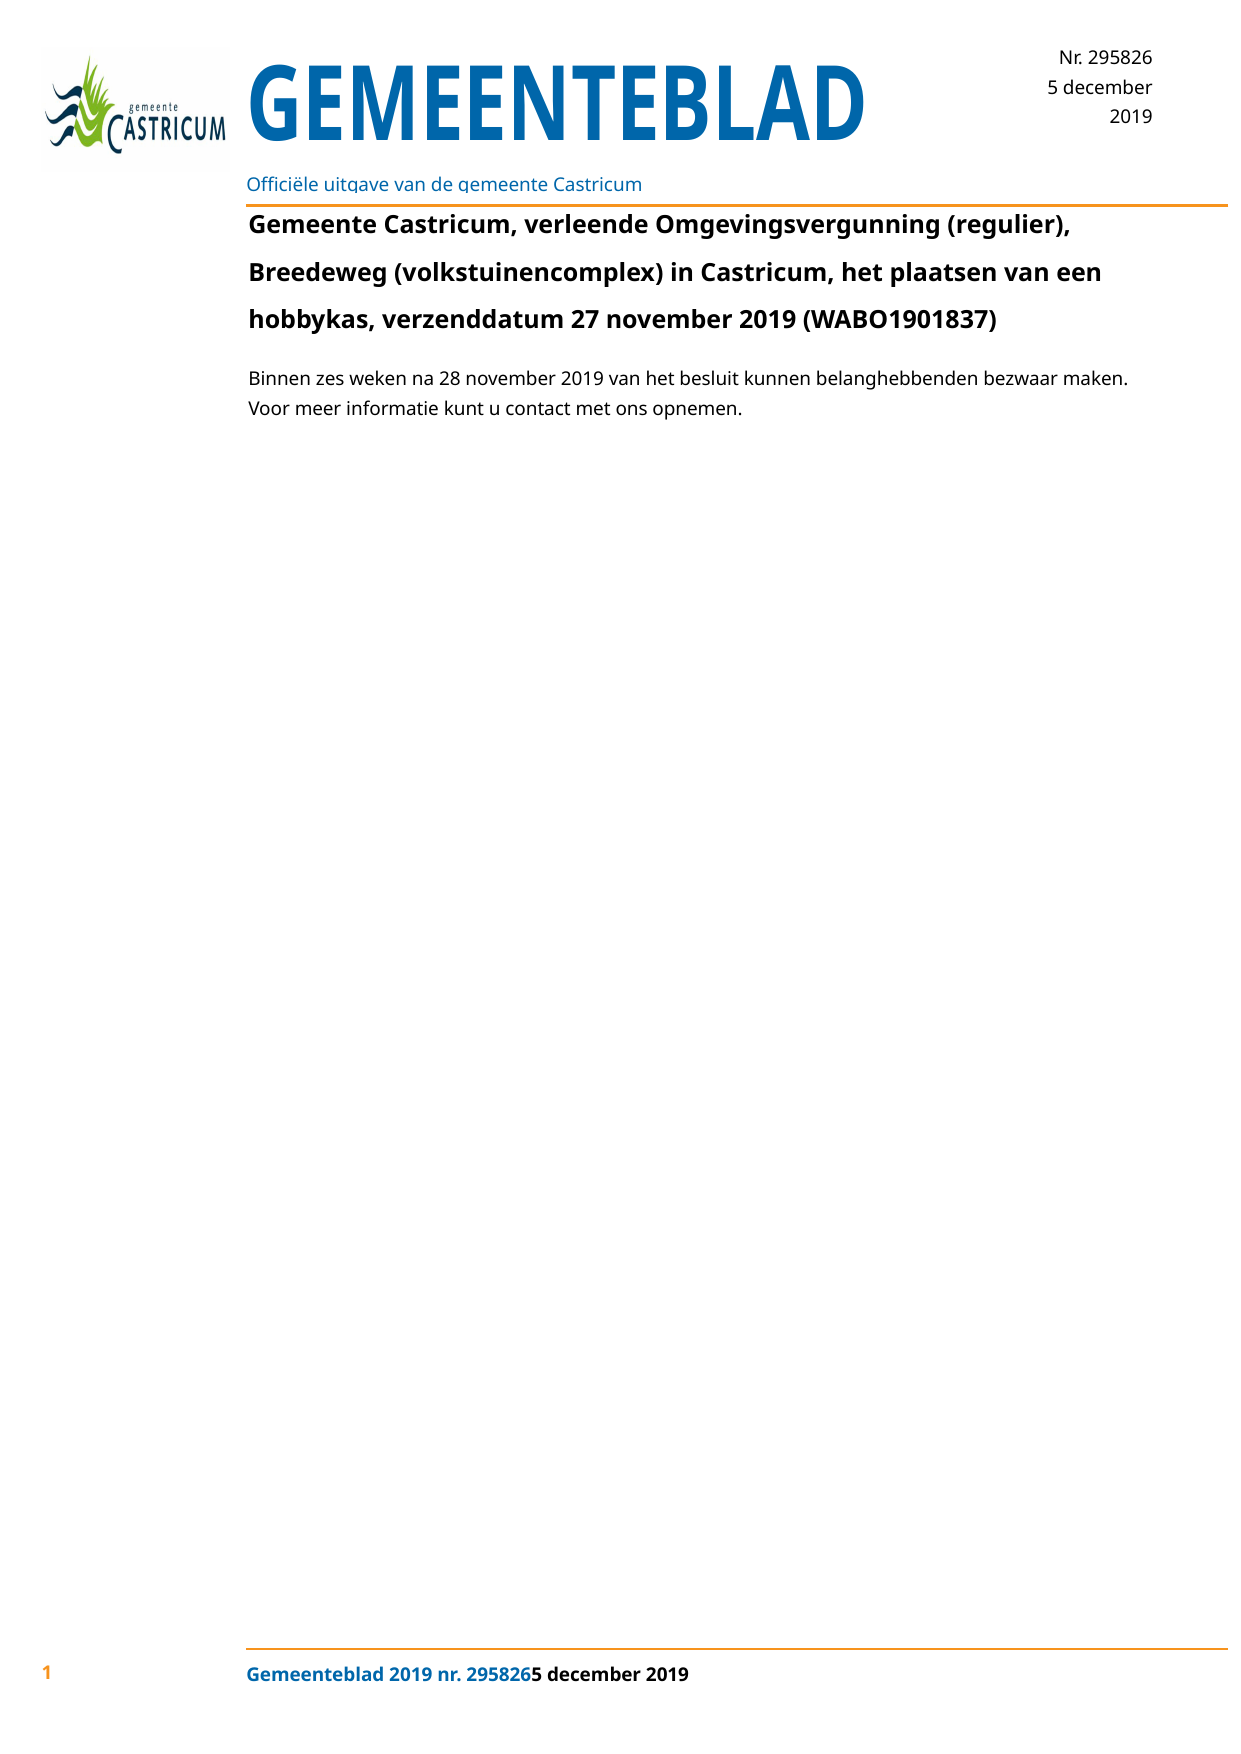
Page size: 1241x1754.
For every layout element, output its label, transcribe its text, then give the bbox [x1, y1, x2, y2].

text Binnen zes weken na 28 november 2019 van het besluit kunnen belanghebbenden bezwaar maken. Voor meer informatie kunt u contact met ons opnemen. [248, 366, 1152, 421]
text Gemeente Castricum, verleende Omgevingsvergunning (regulier), Breedeweg (volkstuinencomplex) in Castricum, het plaatsen van een hobbykas, verzenddatum 27 november 2019 (WABO1901837) [248, 207, 1152, 336]
picture [41, 47, 231, 172]
